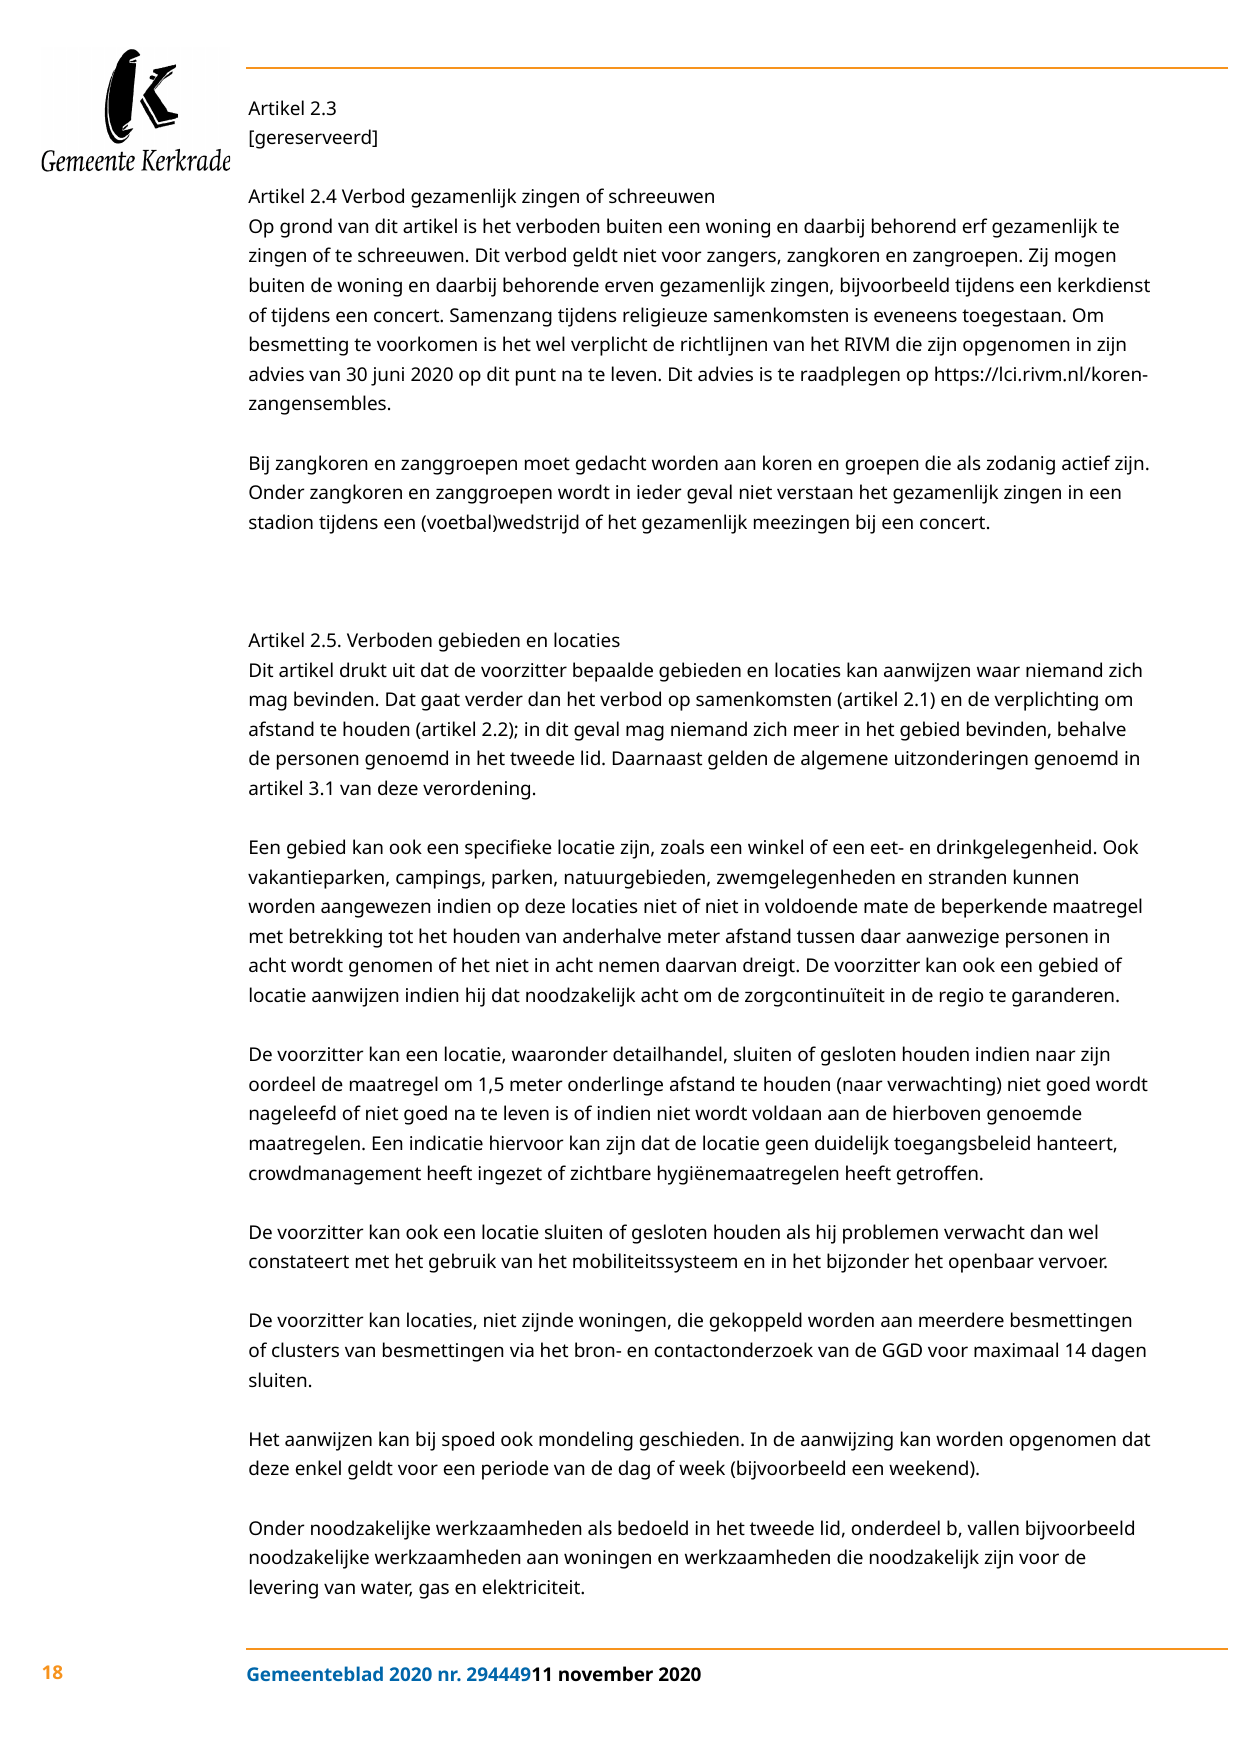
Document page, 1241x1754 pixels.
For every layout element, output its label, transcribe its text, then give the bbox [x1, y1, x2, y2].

text Onder noodzakelijke werkzaamheden als bedoeld in het tweede lid, onderdeel b, vallen bijvoorbeeld noodzakelijke werkzaamheden aan woningen en werkzaamheden die noodzakelijk zijn voor de levering van water, gas en elektriciteit. [248, 1515, 1152, 1600]
picture [41, 47, 231, 172]
text Op grond van dit artikel is het verboden buiten een woning en daarbij behorend erf gezamenlijk te zingen of te schreeuwen. Dit verbod geldt niet voor zangers, zangkoren en zangroepen. Zij mogen buiten de woning en daarbij behorende erven gezamenlijk zingen, bijvoorbeeld tijdens een kerkdienst of tijdens een concert. Samenzang tijdens religieuze samenkomsten is eveneens toegestaan. Om besmetting te voorkomen is het wel verplicht de richtlijnen van het RIVM die zijn opgenomen in zijn advies van 30 juni 2020 op dit punt na te leven. Dit advies is te raadplegen op https://lci.rivm.nl/koren-zangensembles. [248, 213, 1152, 416]
text Artikel 2.5. Verboden gebieden en locaties [248, 627, 1152, 653]
text Artikel 2.3 [248, 95, 1152, 121]
text De voorzitter kan een locatie, waaronder detailhandel, sluiten of gesloten houden indien naar zijn oordeel de maatregel om 1,5 meter onderlinge afstand te houden (naar verwachting) niet goed wordt nageleefd of niet goed na te leven is of indien niet wordt voldaan aan de hierboven genoemde maatregelen. Een indicatie hiervoor kan zijn dat de locatie geen duidelijk toegangsbeleid hanteert, crowdmanagement heeft ingezet of zichtbare hygiënemaatregelen heeft getroffen. [248, 1041, 1152, 1186]
text [gereserveerd] [248, 124, 1152, 150]
text Bij zangkoren en zanggroepen moet gedacht worden aan koren en groepen die als zodanig actief zijn. Onder zangkoren en zanggroepen wordt in ieder geval niet verstaan het gezamenlijk zingen in een stadion tijdens een (voetbal)wedstrijd of het gezamenlijk meezingen bij een concert. [248, 450, 1152, 535]
text De voorzitter kan locaties, niet zijnde woningen, die gekoppeld worden aan meerdere besmettingen of clusters van besmettingen via het bron- en contactonderzoek van de GGD voor maximaal 14 dagen sluiten. [248, 1308, 1152, 1393]
text Artikel 2.4 Verbod gezamenlijk zingen of schreeuwen [248, 183, 1152, 209]
text Dit artikel drukt uit dat de voorzitter bepaalde gebieden en locaties kan aanwijzen waar niemand zich mag bevinden. Dat gaat verder dan het verbod op samenkomsten (artikel 2.1) en de verplichting om afstand te houden (artikel 2.2); in dit geval mag niemand zich meer in het gebied bevinden, behalve de personen genoemd in het tweede lid. Daarnaast gelden de algemene uitzonderingen genoemd in artikel 3.1 van deze verordening. [248, 657, 1152, 801]
text De voorzitter kan ook een locatie sluiten of gesloten houden als hij problemen verwacht dan wel constateert met het gebruik van het mobiliteitssysteem en in het bijzonder het openbaar vervoer. [248, 1219, 1152, 1274]
text Een gebied kan ook een specifieke locatie zijn, zoals een winkel of een eet- en drinkgelegenheid. Ook vakantieparken, campings, parken, natuurgebieden, zwemgelegenheden en stranden kunnen worden aangewezen indien op deze locaties niet of niet in voldoende mate de beperkende maatregel met betrekking tot het houden van anderhalve meter afstand tussen daar aanwezige personen in acht wordt genomen of het niet in acht nemen daarvan dreigt. De voorzitter kan ook een gebied of locatie aanwijzen indien hij dat noodzakelijk acht om de zorgcontinuïteit in de regio te garanderen. [248, 834, 1152, 1008]
text Het aanwijzen kan bij spoed ook mondeling geschieden. In de aanwijzing kan worden opgenomen dat deze enkel geldt voor een periode van de dag of week (bijvoorbeeld een weekend). [248, 1426, 1152, 1481]
